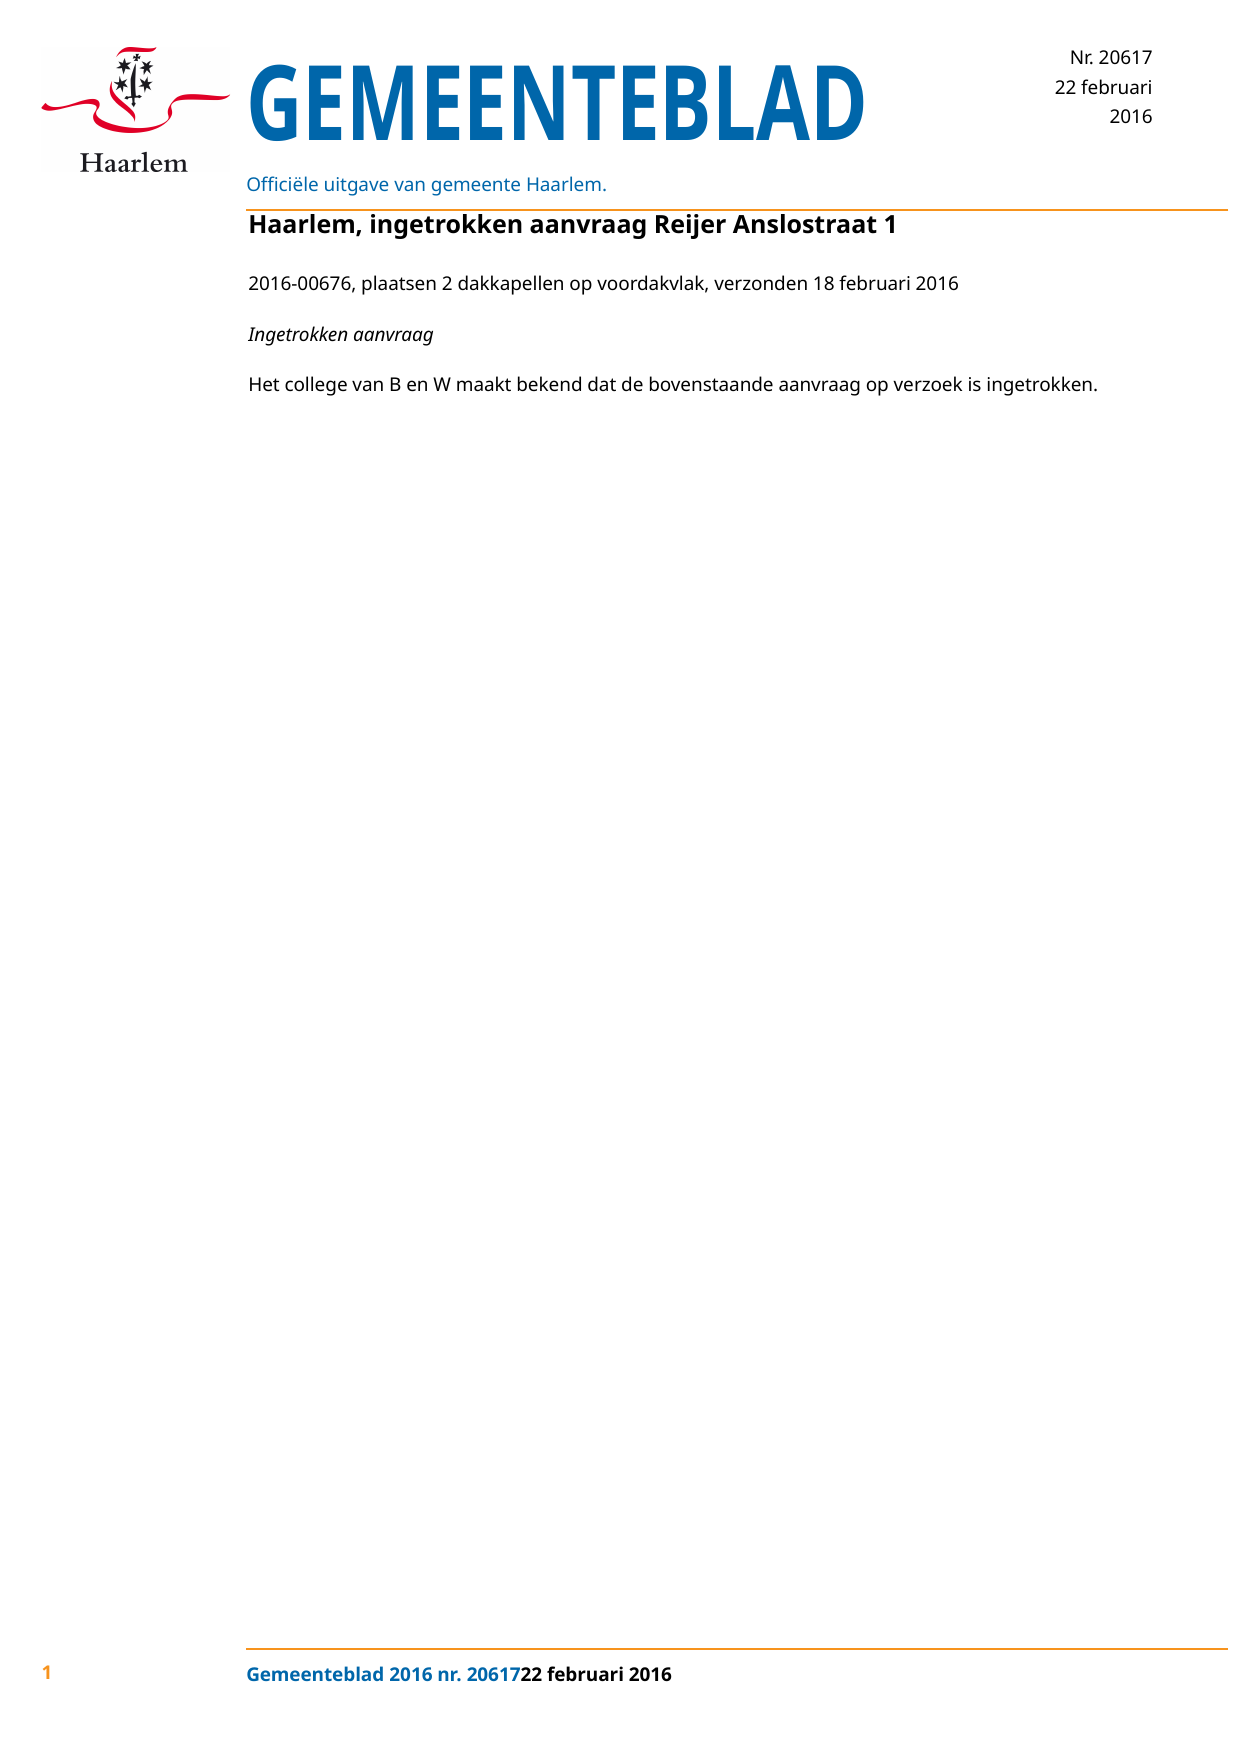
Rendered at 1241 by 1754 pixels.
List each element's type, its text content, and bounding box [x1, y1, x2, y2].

text Het college van B en W maakt bekend dat de bovenstaande aanvraag op verzoek is ingetrokken. [248, 371, 1152, 397]
text 2016-00676, plaatsen 2 dakkapellen op voordakvlak, verzonden 18 februari 2016 [248, 270, 1152, 296]
picture [41, 47, 231, 172]
text Ingetrokken aanvraag [248, 321, 1152, 346]
text Haarlem, ingetrokken aanvraag Reijer Anslostraat 1 [248, 211, 1152, 241]
